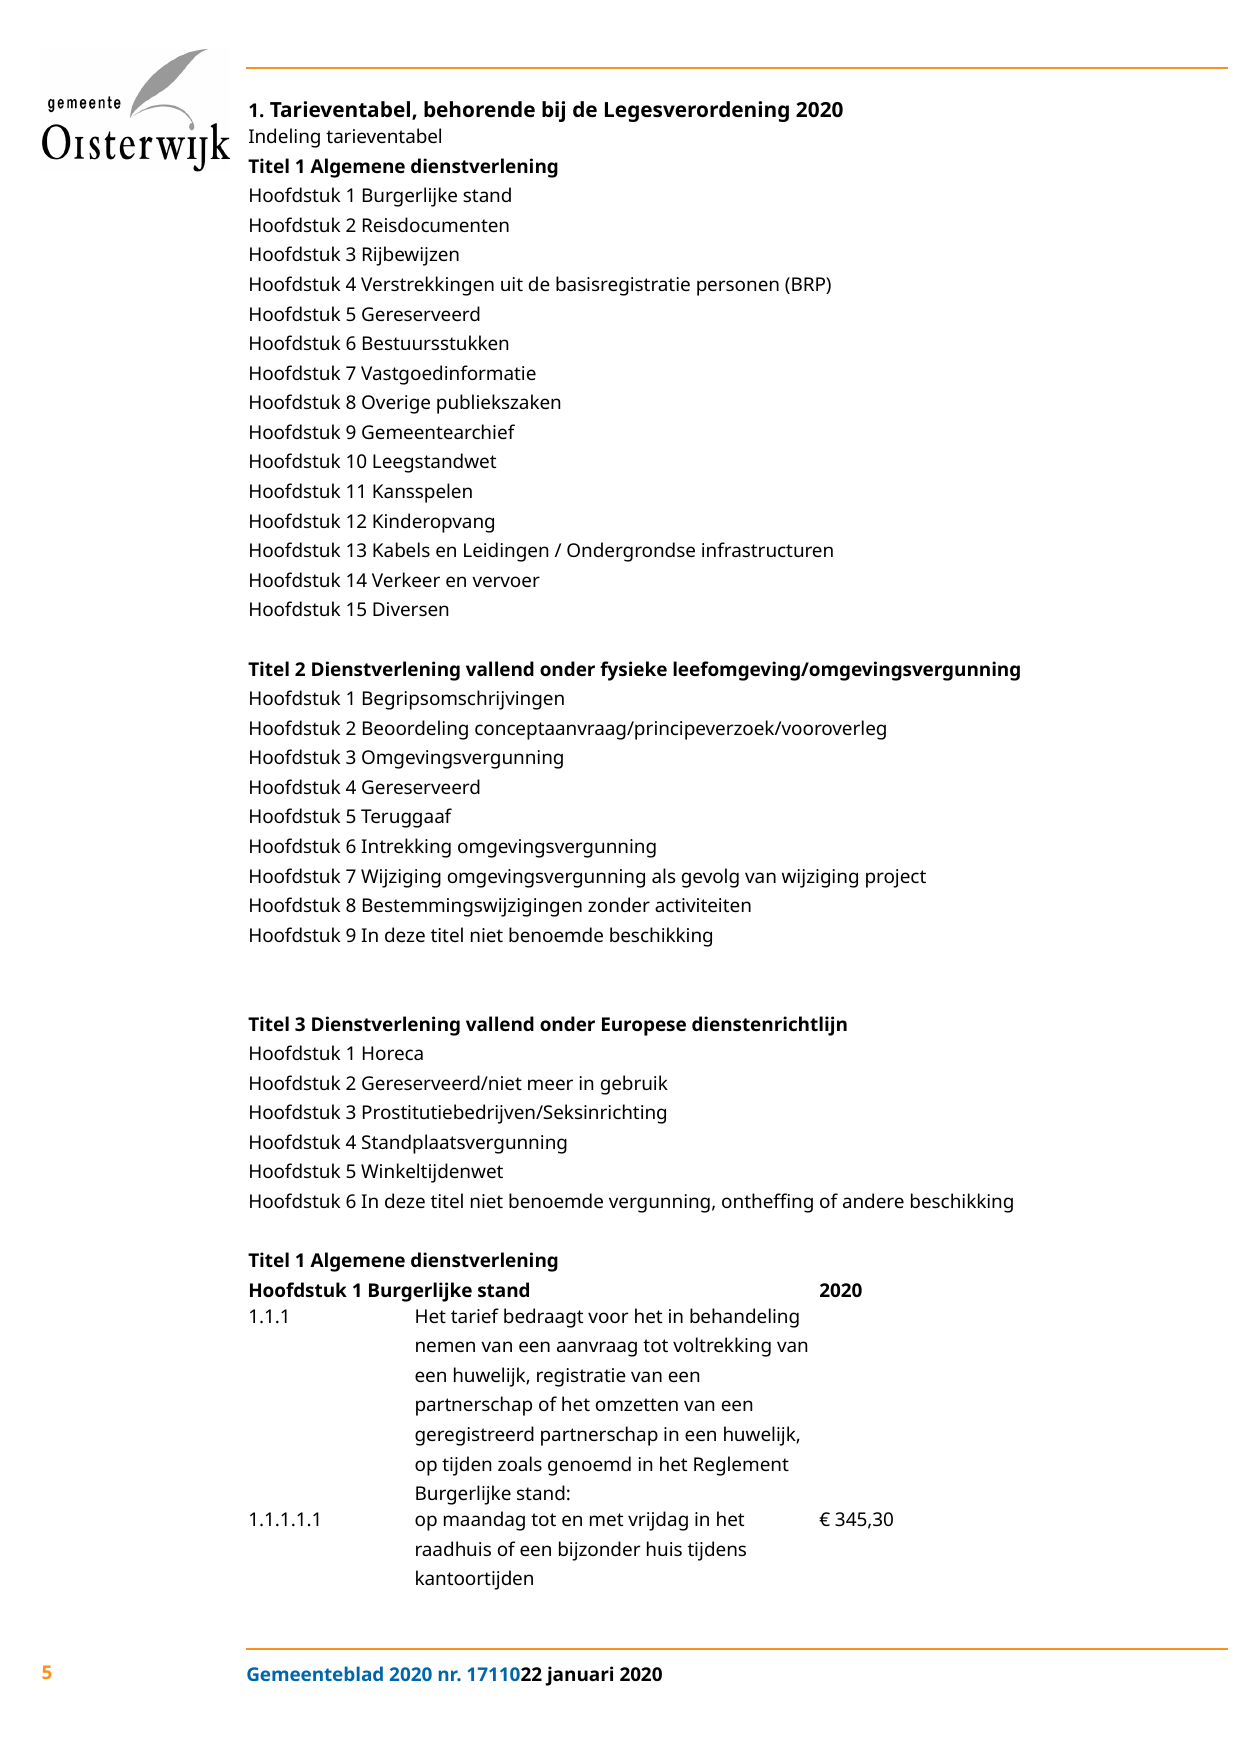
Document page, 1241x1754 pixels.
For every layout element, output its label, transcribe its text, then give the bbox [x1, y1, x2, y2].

text Hoofdstuk 2 Beoordeling conceptaanvraag/principeverzoek/vooroverleg [248, 715, 1152, 741]
text Hoofdstuk 15 Diversen [248, 597, 1152, 622]
text Hoofdstuk 5 Gereserveerd [248, 301, 1152, 327]
text Hoofdstuk 5 Winkeltijdenwet [248, 1159, 1152, 1184]
text Titel 2 Dienstverlening vallend onder fysieke leefomgeving/omgevingsvergunning [248, 656, 1152, 682]
text Hoofdstuk 3 Omgevingsvergunning [248, 744, 1152, 770]
table_cell 1.1.1.1.1 [248, 1506, 414, 1591]
text Hoofdstuk 4 Verstrekkingen uit de basisregistratie personen (BRP) [248, 271, 1152, 297]
table_cell 1.1.1 [248, 1303, 414, 1506]
text Titel 3 Dienstverlening vallend onder Europese dienstenrichtlijn [248, 1011, 1152, 1037]
text Hoofdstuk 6 In deze titel niet benoemde vergunning, ontheffing of andere beschikking [248, 1188, 1152, 1214]
table_header 2020 [819, 1277, 985, 1303]
text Hoofdstuk 1 Horeca [248, 1040, 1152, 1066]
text Hoofdstuk 1 Begripsomschrijvingen [248, 685, 1152, 711]
text Hoofdstuk 4 Standplaatsvergunning [248, 1129, 1152, 1155]
text Hoofdstuk 5 Teruggaaf [248, 804, 1152, 829]
table_cell Het tarief bedraagt voor het in behandeling nemen van een aanvraag tot voltrekking van een huwelijk, registratie van een partnerschap of het omzetten van een geregistreerd partnerschap in een huwelijk, op tijden zoals genoemd in het Reglement Burgerlijke stand: [414, 1303, 819, 1506]
table_cell [819, 1303, 985, 1506]
table_header Hoofdstuk 1 Burgerlijke stand [248, 1277, 819, 1303]
text Hoofdstuk 2 Reisdocumenten [248, 212, 1152, 238]
text Hoofdstuk 8 Bestemmingswijzigingen zonder activiteiten [248, 892, 1152, 918]
text Hoofdstuk 8 Overige publiekszaken [248, 389, 1152, 415]
text Titel 1 Algemene dienstverlening [248, 1247, 1152, 1273]
text Hoofdstuk 10 Leegstandwet [248, 449, 1152, 474]
text Hoofdstuk 4 Gereserveerd [248, 774, 1152, 800]
text Hoofdstuk 11 Kansspelen [248, 478, 1152, 504]
text Hoofdstuk 9 In deze titel niet benoemde beschikking [248, 922, 1152, 948]
text Hoofdstuk 3 Prostitutiebedrijven/Seksinrichting [248, 1099, 1152, 1125]
text Hoofdstuk 6 Intrekking omgevingsvergunning [248, 833, 1152, 859]
text Hoofdstuk 6 Bestuursstukken [248, 330, 1152, 356]
text Hoofdstuk 7 Vastgoedinformatie [248, 360, 1152, 386]
text Hoofdstuk 13 Kabels en Leidingen / Ondergrondse infrastructuren [248, 537, 1152, 563]
text Hoofdstuk 3 Rijbewijzen [248, 242, 1152, 267]
text Indeling tarieventabel [248, 123, 1152, 149]
table_cell op maandag tot en met vrijdag in het raadhuis of een bijzonder huis tijdens kantoortijden [414, 1506, 819, 1591]
text Hoofdstuk 12 Kinderopvang [248, 508, 1152, 534]
text Hoofdstuk 9 Gemeentearchief [248, 419, 1152, 445]
picture [41, 47, 231, 172]
text 1. Tarieventabel, behorende bij de Legesverordening 2020 [248, 95, 1152, 123]
table_cell € 345,30 [819, 1506, 985, 1591]
text Hoofdstuk 7 Wijziging omgevingsvergunning als gevolg van wijziging project [248, 863, 1152, 889]
text Titel 1 Algemene dienstverlening [248, 153, 1152, 179]
text Hoofdstuk 1 Burgerlijke stand [248, 182, 1152, 208]
text Hoofdstuk 14 Verkeer en vervoer [248, 567, 1152, 593]
text Hoofdstuk 2 Gereserveerd/niet meer in gebruik [248, 1070, 1152, 1096]
